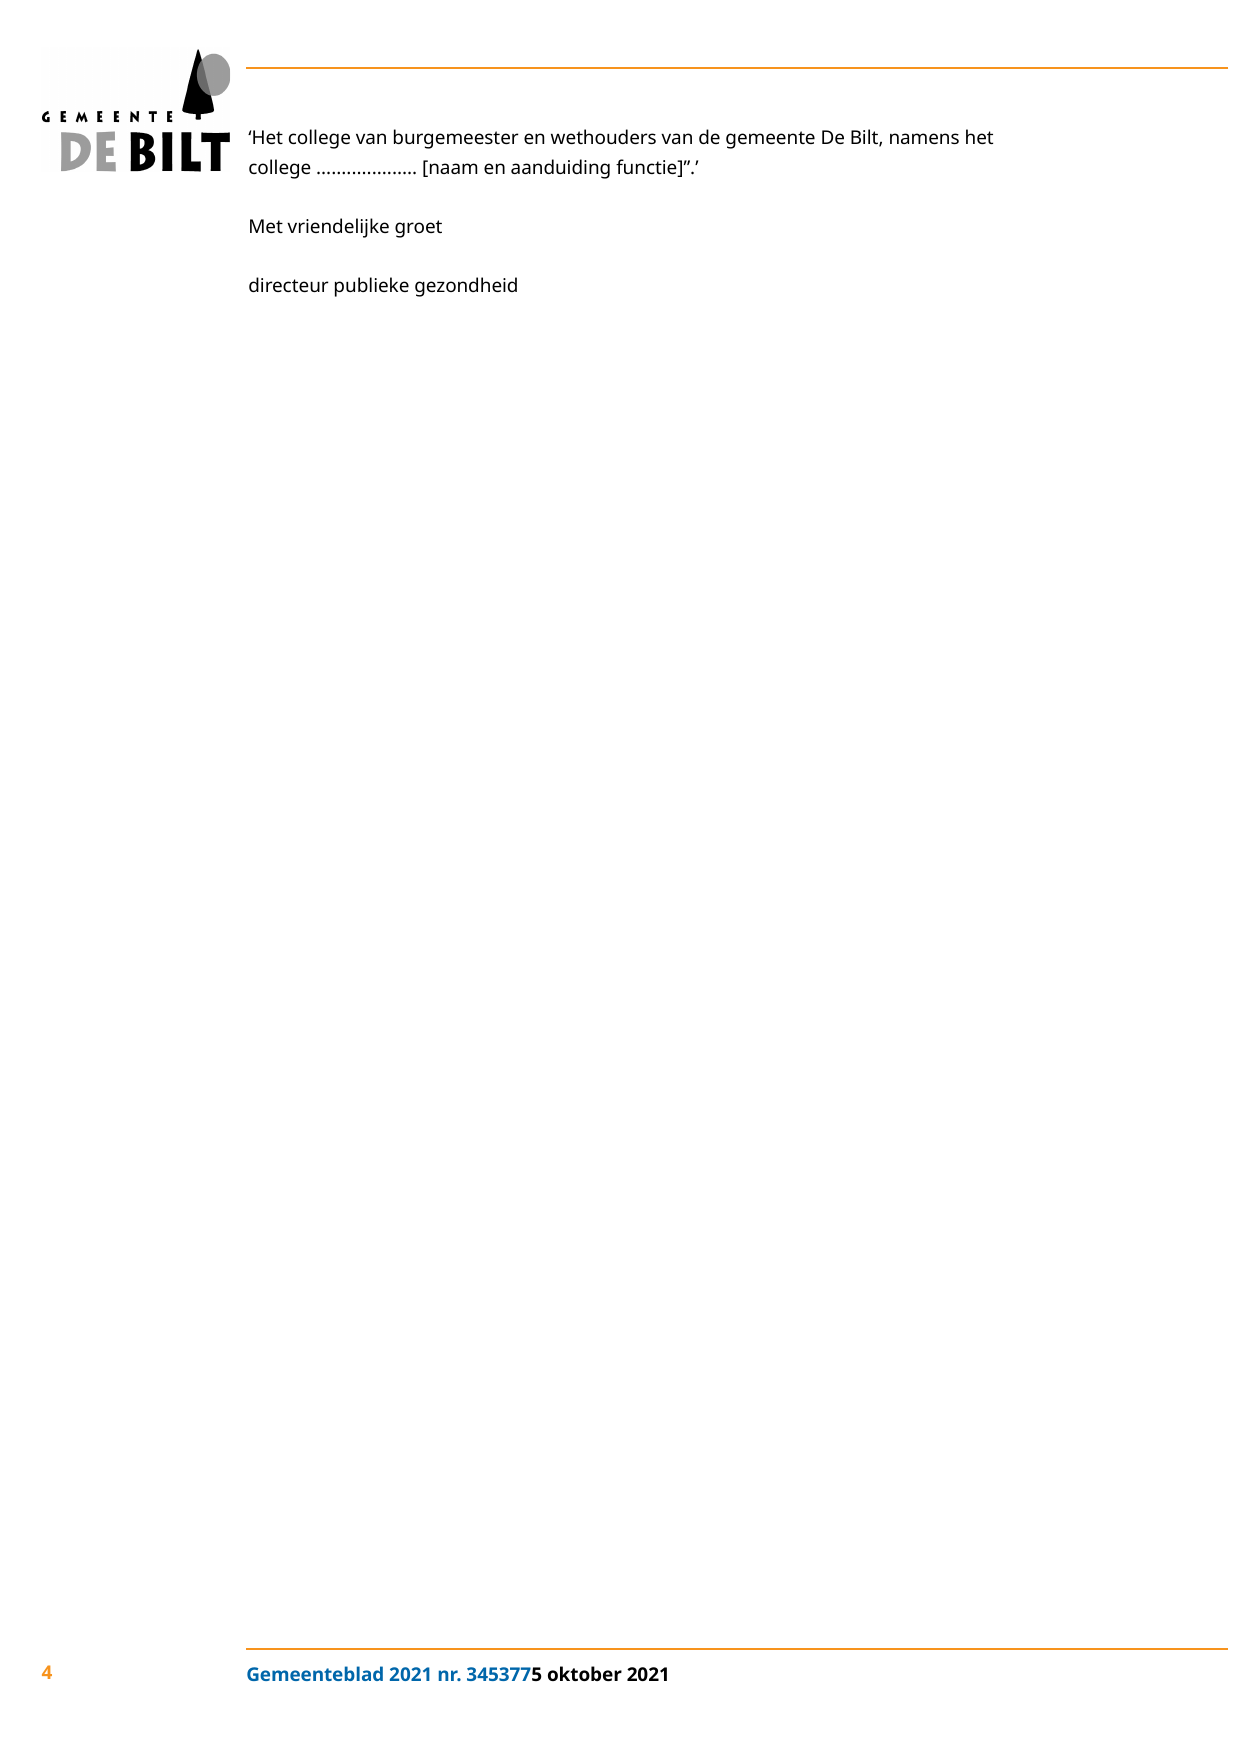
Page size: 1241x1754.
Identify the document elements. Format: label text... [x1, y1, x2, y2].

text Met vriendelijke groet [248, 213, 1152, 239]
text directeur publieke gezondheid [248, 272, 1152, 298]
text ‘Het college van burgemeester en wethouders van de gemeente De Bilt, namens het college .................... [naam en aanduiding functie]”.’ [248, 124, 1152, 180]
picture [41, 47, 231, 172]
